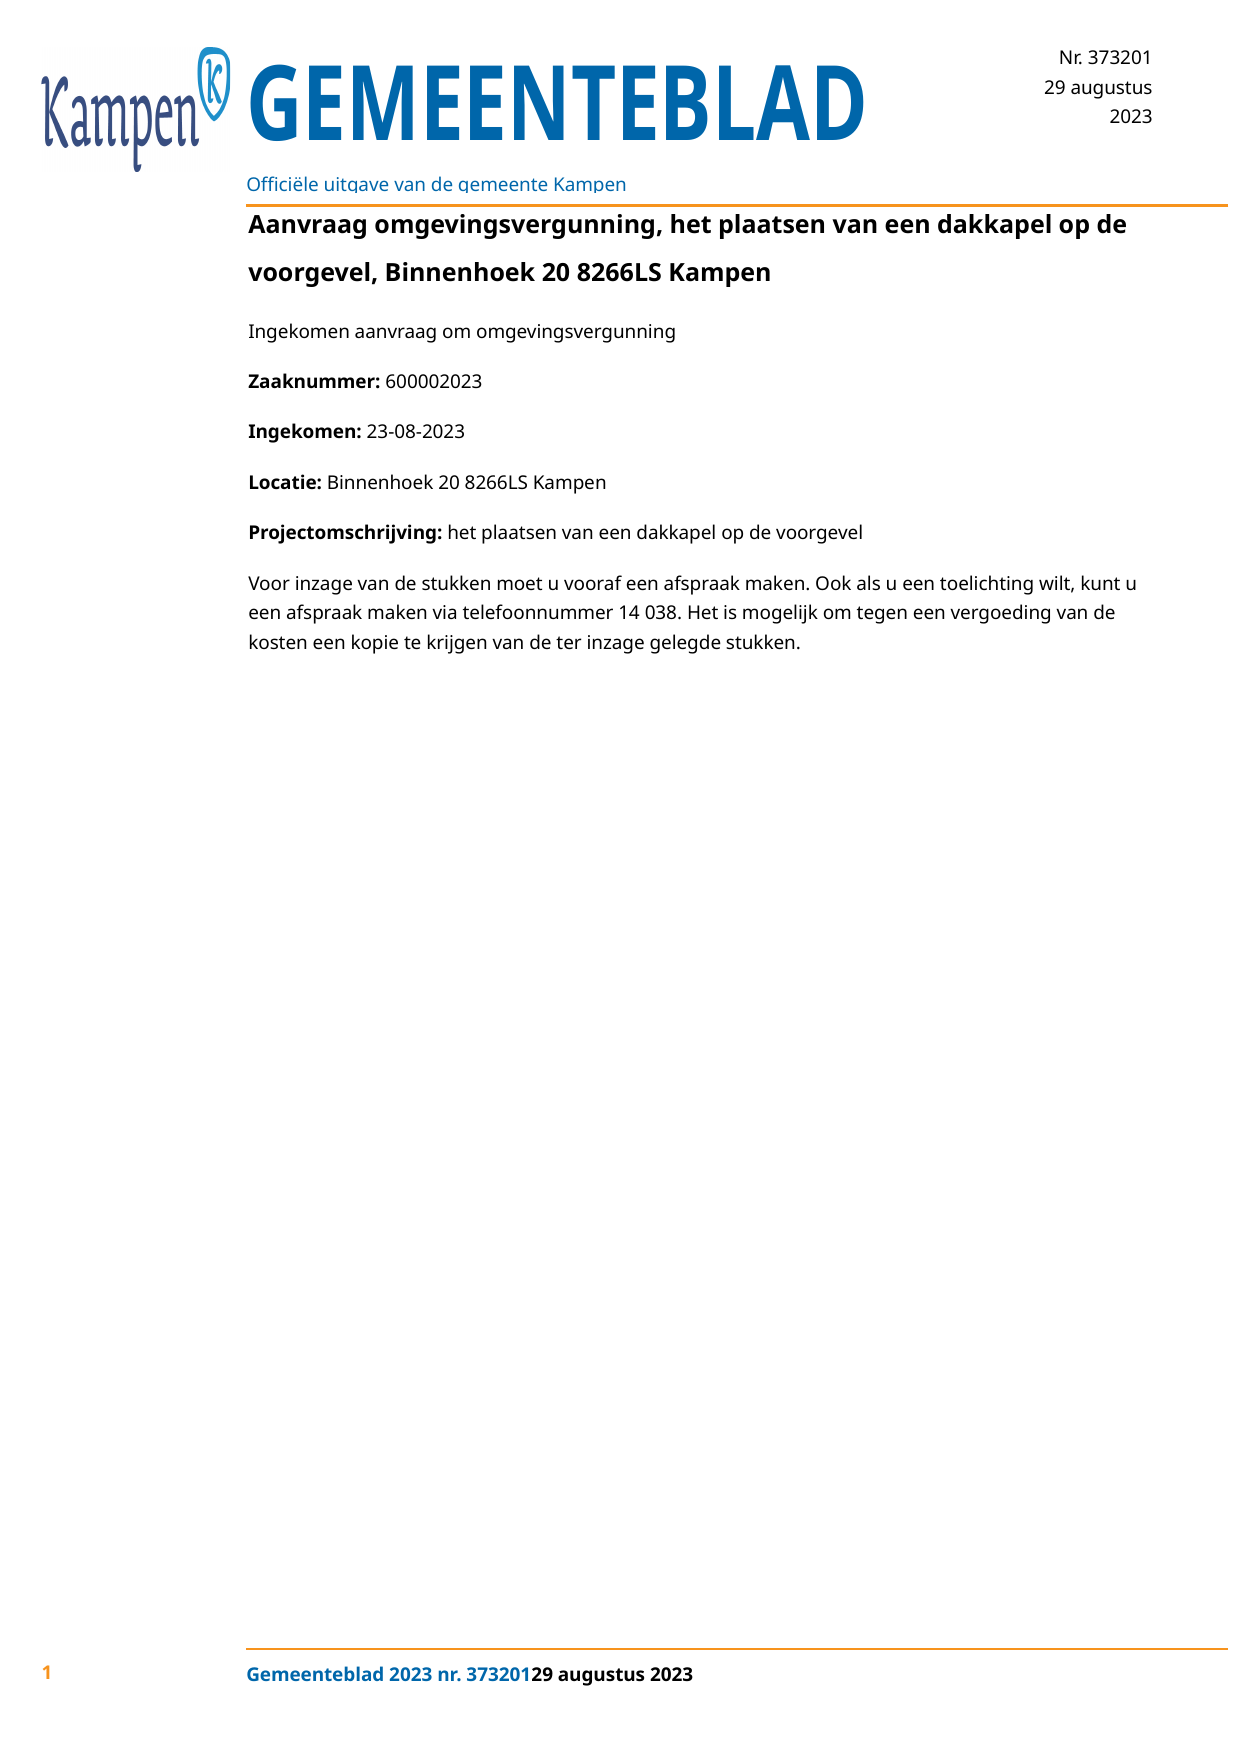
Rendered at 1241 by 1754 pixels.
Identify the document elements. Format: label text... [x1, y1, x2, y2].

text Ingekomen: 23-08-2023 [248, 419, 1152, 444]
text Ingekomen aanvraag om omgevingsvergunning [248, 318, 1152, 344]
text Zaaknummer: 600002023 [248, 368, 1152, 394]
picture [41, 47, 231, 172]
text Locatie: Binnenhoek 20 8266LS Kampen [248, 469, 1152, 495]
text Voor inzage van de stukken moet u vooraf een afspraak maken. Ook als u een toelichting wilt, kunt u een afspraak maken via telefoonnummer 14 038. Het is mogelijk om tegen een vergoeding van de kosten een kopie te krijgen van de ter inzage gelegde stukken. [248, 570, 1152, 655]
text Aanvraag omgevingsvergunning, het plaatsen van een dakkapel op de voorgevel, Binnenhoek 20 8266LS Kampen [248, 207, 1152, 288]
text Projectomschrijving: het plaatsen van een dakkapel op de voorgevel [248, 519, 1152, 545]
